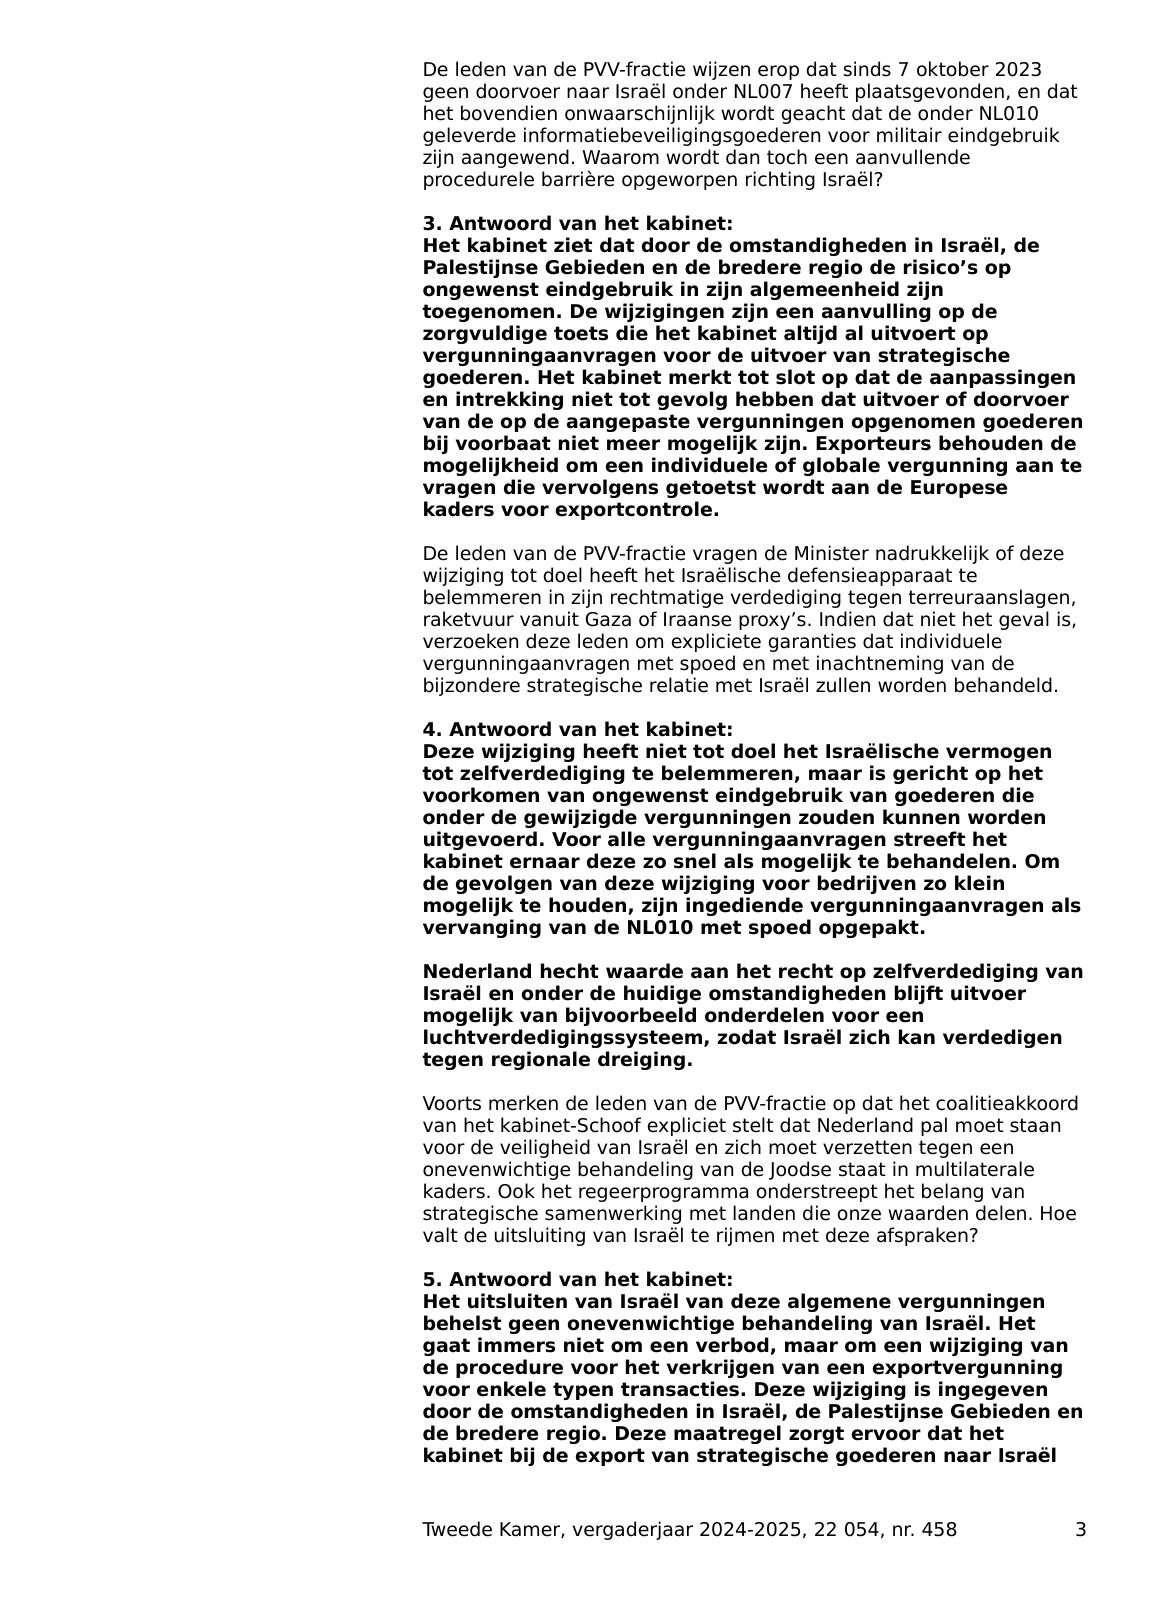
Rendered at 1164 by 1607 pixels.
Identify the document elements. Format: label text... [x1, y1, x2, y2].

text 4. Antwoord van het kabinet: [422, 719, 1087, 741]
text Voorts merken de leden van de PVV-fractie op dat het coalitieakkoord van het kabinet-Schoof expliciet stelt dat Nederland pal moet staan voor de veiligheid van Israël en zich moet verzetten tegen een onevenwichtige behandeling van de Joodse staat in multilaterale kaders. Ook het regeerprogramma onderstreept het belang van strategische samenwerking met landen die onze waarden delen. Hoe valt de uitsluiting van Israël te rijmen met deze afspraken? [422, 1093, 1087, 1247]
text Deze wijziging heeft niet tot doel het Israëlische vermogen tot zelfverdediging te belemmeren, maar is gericht op het voorkomen van ongewenst eindgebruik van goederen die onder de gewijzigde vergunningen zouden kunnen worden uitgevoerd. Voor alle vergunningaanvragen streeft het kabinet ernaar deze zo snel als mogelijk te behandelen. Om de gevolgen van deze wijziging voor bedrijven zo klein mogelijk te houden, zijn ingediende vergunningaanvragen als vervanging van de NL010 met spoed opgepakt. [422, 741, 1087, 939]
text De leden van de PVV-fractie vragen de Minister nadrukkelijk of deze wijziging tot doel heeft het Israëlische defensieapparaat te belemmeren in zijn rechtmatige verdediging tegen terreuraanslagen, raketvuur vanuit Gaza of Iraanse proxy’s. Indien dat niet het geval is, verzoeken deze leden om expliciete garanties dat individuele vergunningaanvragen met spoed en met inachtneming van de bijzondere strategische relatie met Israël zullen worden behandeld. [422, 543, 1087, 697]
text 3. Antwoord van het kabinet: [422, 213, 1087, 235]
text Nederland hecht waarde aan het recht op zelfverdediging van Israël en onder de huidige omstandigheden blijft uitvoer mogelijk van bijvoorbeeld onderdelen voor een luchtverdedigingssysteem, zodat Israël zich kan verdedigen tegen regionale dreiging. [422, 961, 1087, 1071]
text De leden van de PVV-fractie wijzen erop dat sinds 7 oktober 2023 geen doorvoer naar Israël onder NL007 heeft plaatsgevonden, en dat het bovendien onwaarschijnlijk wordt geacht dat de onder NL010 geleverde informatiebeveiligingsgoederen voor militair eindgebruik zijn aangewend. Waarom wordt dan toch een aanvullende procedurele barrière opgeworpen richting Israël? [422, 59, 1087, 191]
text 5. Antwoord van het kabinet: [422, 1269, 1087, 1291]
text Het kabinet ziet dat door de omstandigheden in Israël, de Palestijnse Gebieden en de bredere regio de risico’s op ongewenst eindgebruik in zijn algemeenheid zijn toegenomen. De wijzigingen zijn een aanvulling op de zorgvuldige toets die het kabinet altijd al uitvoert op vergunningaanvragen voor de uitvoer van strategische goederen. Het kabinet merkt tot slot op dat de aanpassingen en intrekking niet tot gevolg hebben dat uitvoer of doorvoer van de op de aangepaste vergunningen opgenomen goederen bij voorbaat niet meer mogelijk zijn. Exporteurs behouden de mogelijkheid om een individuele of globale vergunning aan te vragen die vervolgens getoetst wordt aan de Europese kaders voor exportcontrole. [422, 235, 1087, 521]
text Het uitsluiten van Israël van deze algemene vergunningen behelst geen onevenwichtige behandeling van Israël. Het gaat immers niet om een verbod, maar om een wijziging van de procedure voor het verkrijgen van een exportvergunning voor enkele typen transacties. Deze wijziging is ingegeven door de omstandigheden in Israël, de Palestijnse Gebieden en de bredere regio. Deze maatregel zorgt ervoor dat het kabinet bij de export van strategische goederen naar Israël [422, 1291, 1087, 1467]
